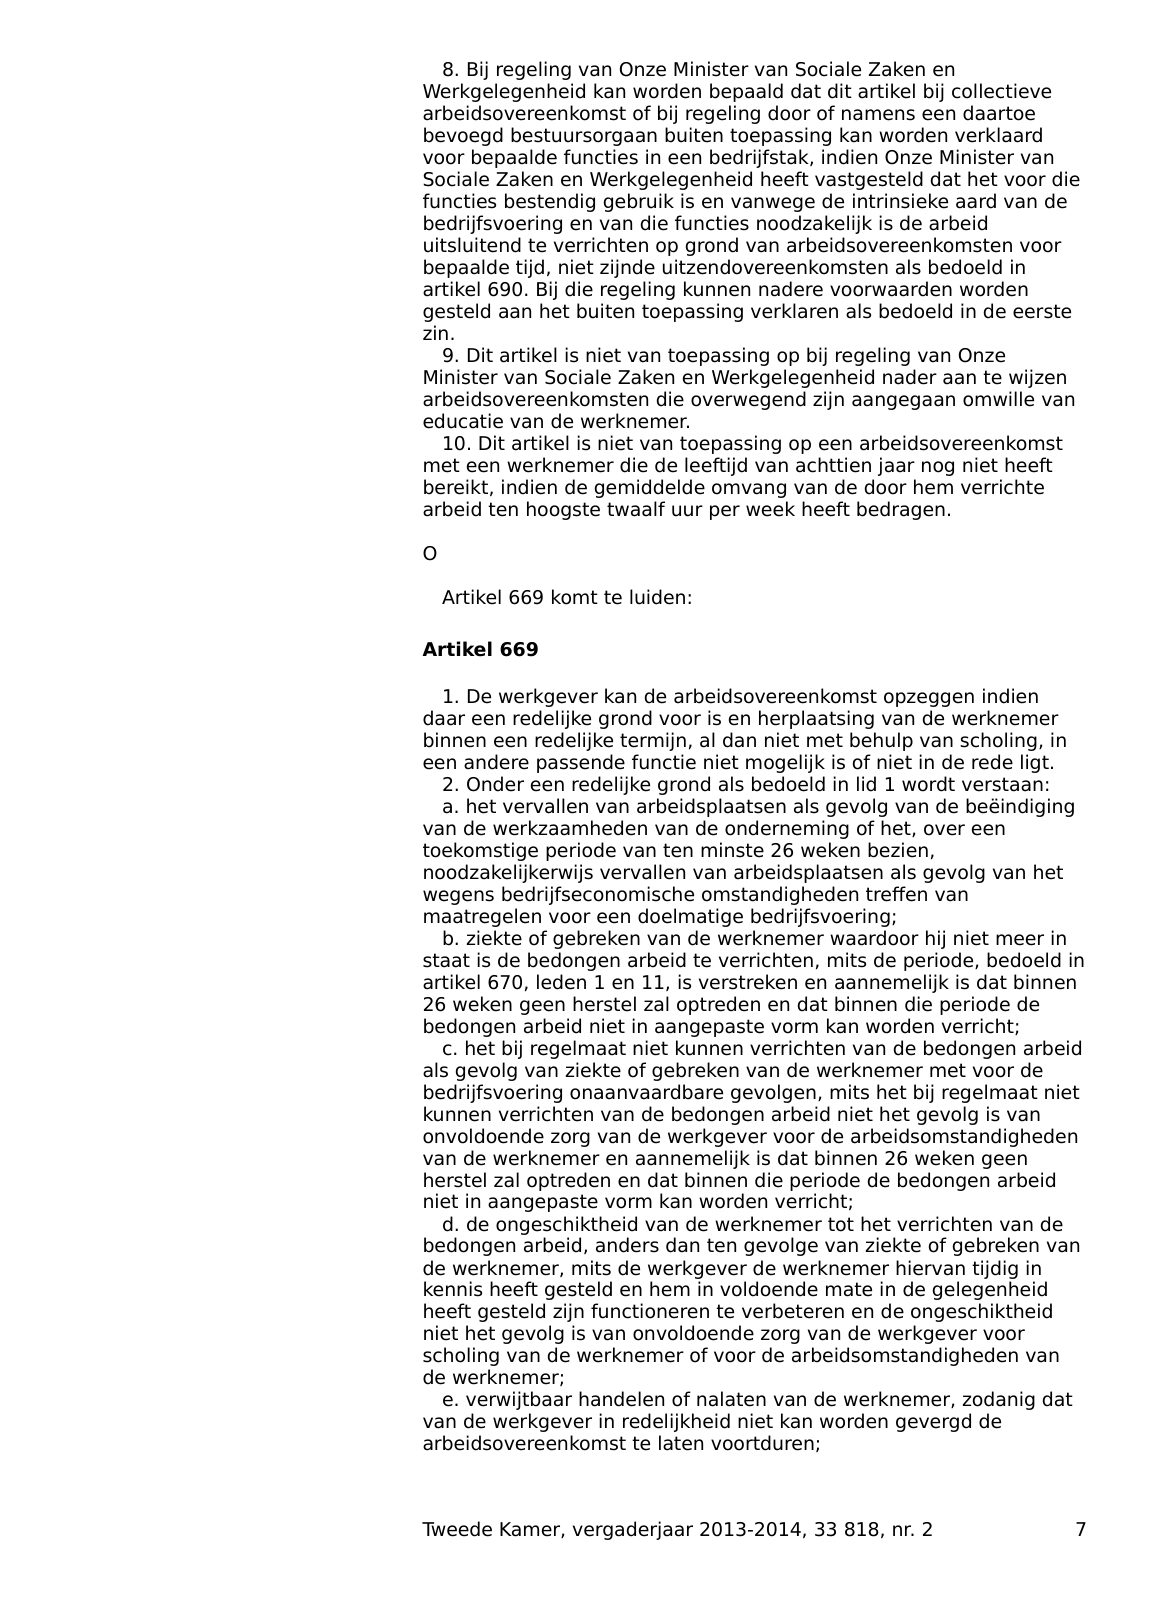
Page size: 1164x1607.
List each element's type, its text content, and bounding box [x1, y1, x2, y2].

text 2. Onder een redelijke grond als bedoeld in lid 1 wordt verstaan: [422, 774, 1087, 796]
text c. het bij regelmaat niet kunnen verrichten van de bedongen arbeid als gevolg van ziekte of gebreken van de werknemer met voor de bedrijfsvoering onaanvaardbare gevolgen, mits het bij regelmaat niet kunnen verrichten van de bedongen arbeid niet het gevolg is van onvoldoende zorg van de werkgever voor de arbeidsomstandigheden van de werknemer en aannemelijk is dat binnen 26 weken geen herstel zal optreden en dat binnen die periode de bedongen arbeid niet in aangepaste vorm kan worden verricht; [422, 1038, 1087, 1213]
subtitle Artikel 669 [422, 639, 1087, 661]
text a. het vervallen van arbeidsplaatsen als gevolg van de beëindiging van de werkzaamheden van de onderneming of het, over een toekomstige periode van ten minste 26 weken bezien, noodzakelijkerwijs vervallen van arbeidsplaatsen als gevolg van het wegens bedrijfseconomische omstandigheden treffen van maatregelen voor een doelmatige bedrijfsvoering; [422, 796, 1087, 928]
text 9. Dit artikel is niet van toepassing op bij regeling van Onze Minister van Sociale Zaken en Werkgelegenheid nader aan te wijzen arbeidsovereenkomsten die overwegend zijn aangegaan omwille van educatie van de werknemer. [422, 345, 1087, 433]
text Artikel 669 komt te luiden: [422, 587, 1087, 609]
text e. verwijtbaar handelen of nalaten van de werknemer, zodanig dat van de werkgever in redelijkheid niet kan worden gevergd de arbeidsovereenkomst te laten voortduren; [422, 1389, 1087, 1455]
text O [422, 543, 1087, 565]
text 1. De werkgever kan de arbeidsovereenkomst opzeggen indien daar een redelijke grond voor is en herplaatsing van de werknemer binnen een redelijke termijn, al dan niet met behulp van scholing, in een andere passende functie niet mogelijk is of niet in de rede ligt. [422, 686, 1087, 774]
text b. ziekte of gebreken van de werknemer waardoor hij niet meer in staat is de bedongen arbeid te verrichten, mits de periode, bedoeld in artikel 670, leden 1 en 11, is verstreken en aannemelijk is dat binnen 26 weken geen herstel zal optreden en dat binnen die periode de bedongen arbeid niet in aangepaste vorm kan worden verricht; [422, 928, 1087, 1038]
text 8. Bij regeling van Onze Minister van Sociale Zaken en Werkgelegenheid kan worden bepaald dat dit artikel bij collectieve arbeidsovereenkomst of bij regeling door of namens een daartoe bevoegd bestuursorgaan buiten toepassing kan worden verklaard voor bepaalde functies in een bedrijfstak, indien Onze Minister van Sociale Zaken en Werkgelegenheid heeft vastgesteld dat het voor die functies bestendig gebruik is en vanwege de intrinsieke aard van de bedrijfsvoering en van die functies noodzakelijk is de arbeid uitsluitend te verrichten op grond van arbeidsovereenkomsten voor bepaalde tijd, niet zijnde uitzendovereenkomsten als bedoeld in artikel 690. Bij die regeling kunnen nadere voorwaarden worden gesteld aan het buiten toepassing verklaren als bedoeld in de eerste zin. [422, 59, 1087, 345]
text 10. Dit artikel is niet van toepassing op een arbeidsovereenkomst met een werknemer die de leeftijd van achttien jaar nog niet heeft bereikt, indien de gemiddelde omvang van de door hem verrichte arbeid ten hoogste twaalf uur per week heeft bedragen. [422, 433, 1087, 521]
text d. de ongeschiktheid van de werknemer tot het verrichten van de bedongen arbeid, anders dan ten gevolge van ziekte of gebreken van de werknemer, mits de werkgever de werknemer hiervan tijdig in kennis heeft gesteld en hem in voldoende mate in de gelegenheid heeft gesteld zijn functioneren te verbeteren en de ongeschiktheid niet het gevolg is van onvoldoende zorg van de werkgever voor scholing van de werknemer of voor de arbeidsomstandigheden van de werknemer; [422, 1213, 1087, 1389]
